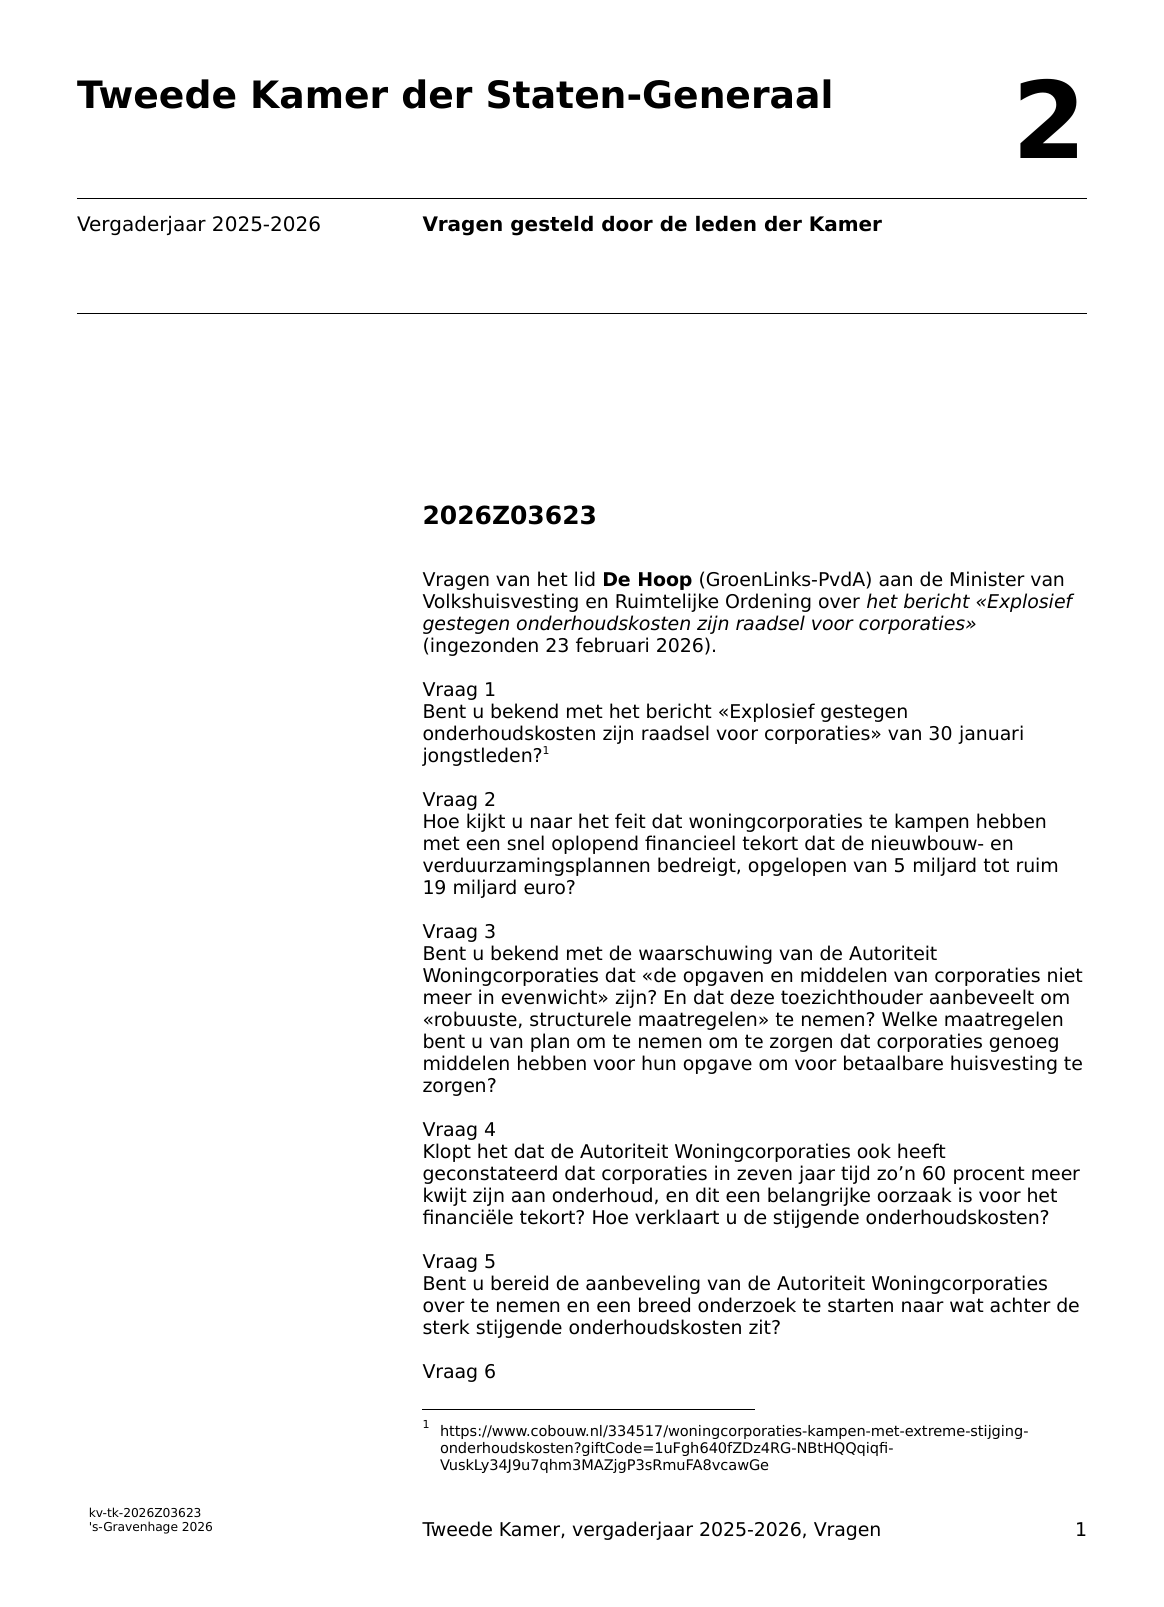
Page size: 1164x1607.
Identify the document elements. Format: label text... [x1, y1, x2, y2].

text Vraag 2 [422, 789, 1087, 811]
text https://www.cobouw.nl/334517/woningcorporaties-kampen-met-extreme-stijging-onderhoudskosten?giftCode=1uFgh640fZDz4RG-NBtHQQqiqfi-VuskLy34J9u7qhm3MAZjgP3sRmuFA8vcawGe [422, 1418, 1087, 1474]
text Vragen van het lid De Hoop (GroenLinks-PvdA) aan de Minister van Volkshuisvesting en Ruimtelijke Ordening over het bericht «Explosief gestegen onderhoudskosten zijn raadsel voor corporaties» (ingezonden 23 februari 2026). [422, 569, 1087, 657]
text Klopt het dat de Autoriteit Woningcorporaties ook heeft geconstateerd dat corporaties in zeven jaar tijd zo’n 60 procent meer kwijt zijn aan onderhoud, en dit een belangrijke oorzaak is voor het financiële tekort? Hoe verklaart u de stijgende onderhoudskosten? [422, 1141, 1087, 1229]
text Bent u bereid de aanbeveling van de Autoriteit Woningcorporaties over te nemen en een breed onderzoek te starten naar wat achter de sterk stijgende onderhoudskosten zit? [422, 1273, 1087, 1339]
text kv-tk-2026Z03623 [88, 1506, 323, 1520]
text Vraag 3 [422, 921, 1087, 943]
table_cell Vergaderjaar 2025-2026 [77, 199, 422, 313]
table_header 2 [886, 59, 1087, 198]
text Vraag 5 [422, 1251, 1087, 1273]
text Bent u bekend met het bericht «Explosief gestegen onderhoudskosten zijn raadsel voor corporaties» van 30 januari jongstleden? [422, 701, 1087, 767]
table_cell Vragen gesteld door de leden der Kamer [422, 199, 1087, 313]
text Vraag 6 [422, 1361, 1087, 1383]
text 2026Z03623 [422, 501, 1087, 531]
text Vraag 4 [422, 1119, 1087, 1141]
text Hoe kijkt u naar het feit dat woningcorporaties te kampen hebben met een snel oplopend financieel tekort dat de nieuwbouw- en verduurzamingsplannen bedreigt, opgelopen van 5 miljard tot ruim 19 miljard euro? [422, 811, 1087, 899]
text Vraag 1 [422, 679, 1087, 701]
table_header Tweede Kamer der Staten-Generaal [77, 59, 886, 198]
text 's-Gravenhage 2026 [88, 1520, 323, 1534]
text Bent u bekend met de waarschuwing van de Autoriteit Woningcorporaties dat «de opgaven en middelen van corporaties niet meer in evenwicht» zijn? En dat deze toezichthouder aanbeveelt om «robuuste, structurele maatregelen» te nemen? Welke maatregelen bent u van plan om te nemen om te zorgen dat corporaties genoeg middelen hebben voor hun opgave om voor betaalbare huisvesting te zorgen? [422, 943, 1087, 1097]
